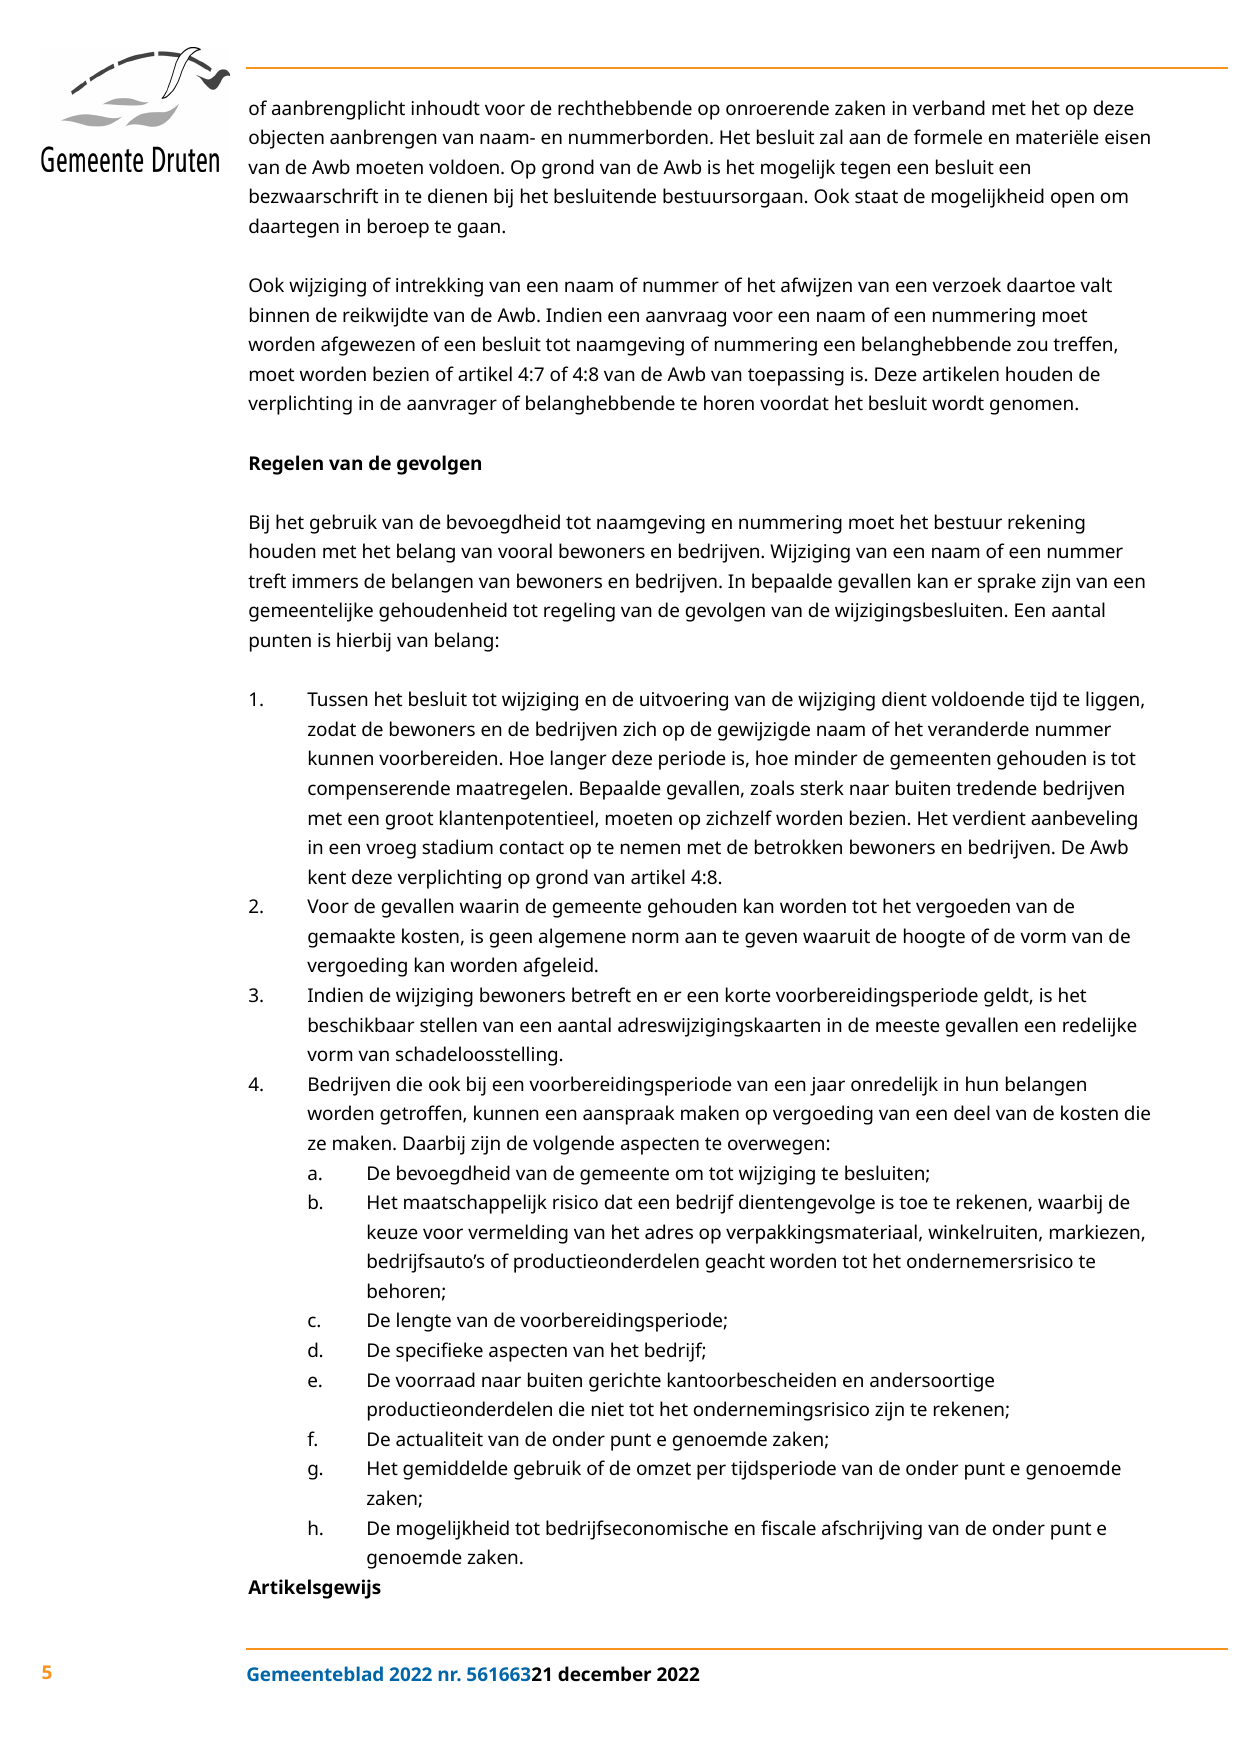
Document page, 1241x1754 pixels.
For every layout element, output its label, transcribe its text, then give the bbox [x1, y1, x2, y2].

text Ook wijziging of intrekking van een naam of nummer of het afwijzen van een verzoek daartoe valt binnen de reikwijdte van de Awb. Indien een aanvraag voor een naam of een nummering moet worden afgewezen of een besluit tot naamgeving of nummering een belanghebbende zou treffen, moet worden bezien of artikel 4:7 of 4:8 van de Awb van toepassing is. Deze artikelen houden de verplichting in de aanvrager of belanghebbende te horen voordat het besluit wordt genomen. [248, 272, 1152, 416]
text Artikelsgewijs [248, 1574, 1152, 1600]
list De voorraad naar buiten gerichte kantoorbescheiden en andersoortige productieonderdelen die niet tot het ondernemingsrisico zijn te rekenen; [307, 1367, 1152, 1422]
picture [41, 47, 231, 172]
list De bevoegdheid van de gemeente om tot wijziging te besluiten; [307, 1160, 1152, 1186]
text of aanbrengplicht inhoudt voor de rechthebbende op onroerende zaken in verband met het op deze objecten aanbrengen van naam- en nummerborden. Het besluit zal aan de formele en materiële eisen van de Awb moeten voldoen. Op grond van de Awb is het mogelijk tegen een besluit een bezwaarschrift in te dienen bij het besluitende bestuursorgaan. Ook staat de mogelijkheid open om daartegen in beroep te gaan. [248, 95, 1152, 239]
list Voor de gevallen waarin de gemeente gehouden kan worden tot het vergoeden van de gemaakte kosten, is geen algemene norm aan te geven waaruit de hoogte of de vorm van de vergoeding kan worden afgeleid. [248, 893, 1152, 978]
list Bedrijven die ook bij een voorbereidingsperiode van een jaar onredelijk in hun belangen worden getroffen, kunnen een aanspraak maken op vergoeding van een deel van de kosten die ze maken. Daarbij zijn de volgende aspecten te overwegen: [248, 1071, 1152, 1156]
list De lengte van de voorbereidingsperiode; [307, 1308, 1152, 1333]
list Indien de wijziging bewoners betreft en er een korte voorbereidingsperiode geldt, is het beschikbaar stellen van een aantal adreswijzigingskaarten in de meeste gevallen een redelijke vorm van schadeloosstelling. [248, 982, 1152, 1067]
text Bij het gebruik van de bevoegdheid tot naamgeving en nummering moet het bestuur rekening houden met het belang van vooral bewoners en bedrijven. Wijziging van een naam of een nummer treft immers de belangen van bewoners en bedrijven. In bepaalde gevallen kan er sprake zijn van een gemeentelijke gehoudenheid tot regeling van de gevolgen van de wijzigingsbesluiten. Een aantal punten is hierbij van belang: [248, 509, 1152, 653]
list Het maatschappelijk risico dat een bedrijf dientengevolge is toe te rekenen, waarbij de keuze voor vermelding van het adres op verpakkingsmateriaal, winkelruiten, markiezen, bedrijfsauto’s of productieonderdelen geacht worden tot het ondernemersrisico te behoren; [307, 1189, 1152, 1304]
list Het gemiddelde gebruik of de omzet per tijdsperiode van de onder punt e genoemde zaken; [307, 1456, 1152, 1511]
list De mogelijkheid tot bedrijfseconomische en fiscale afschrijving van de onder punt e genoemde zaken. [307, 1515, 1152, 1570]
list De actualiteit van de onder punt e genoemde zaken; [307, 1426, 1152, 1452]
list De specifieke aspecten van het bedrijf; [307, 1337, 1152, 1363]
list Tussen het besluit tot wijziging en de uitvoering van de wijziging dient voldoende tijd te liggen, zodat de bewoners en de bedrijven zich op de gewijzigde naam of het veranderde nummer kunnen voorbereiden. Hoe langer deze periode is, hoe minder de gemeenten gehouden is tot compenserende maatregelen. Bepaalde gevallen, zoals sterk naar buiten tredende bedrijven met een groot klantenpotentieel, moeten op zichzelf worden bezien. Het verdient aanbeveling in een vroeg stadium contact op te nemen met de betrokken bewoners en bedrijven. De Awb kent deze verplichting op grond van artikel 4:8. [248, 686, 1152, 890]
text Regelen van de gevolgen [248, 450, 1152, 476]
